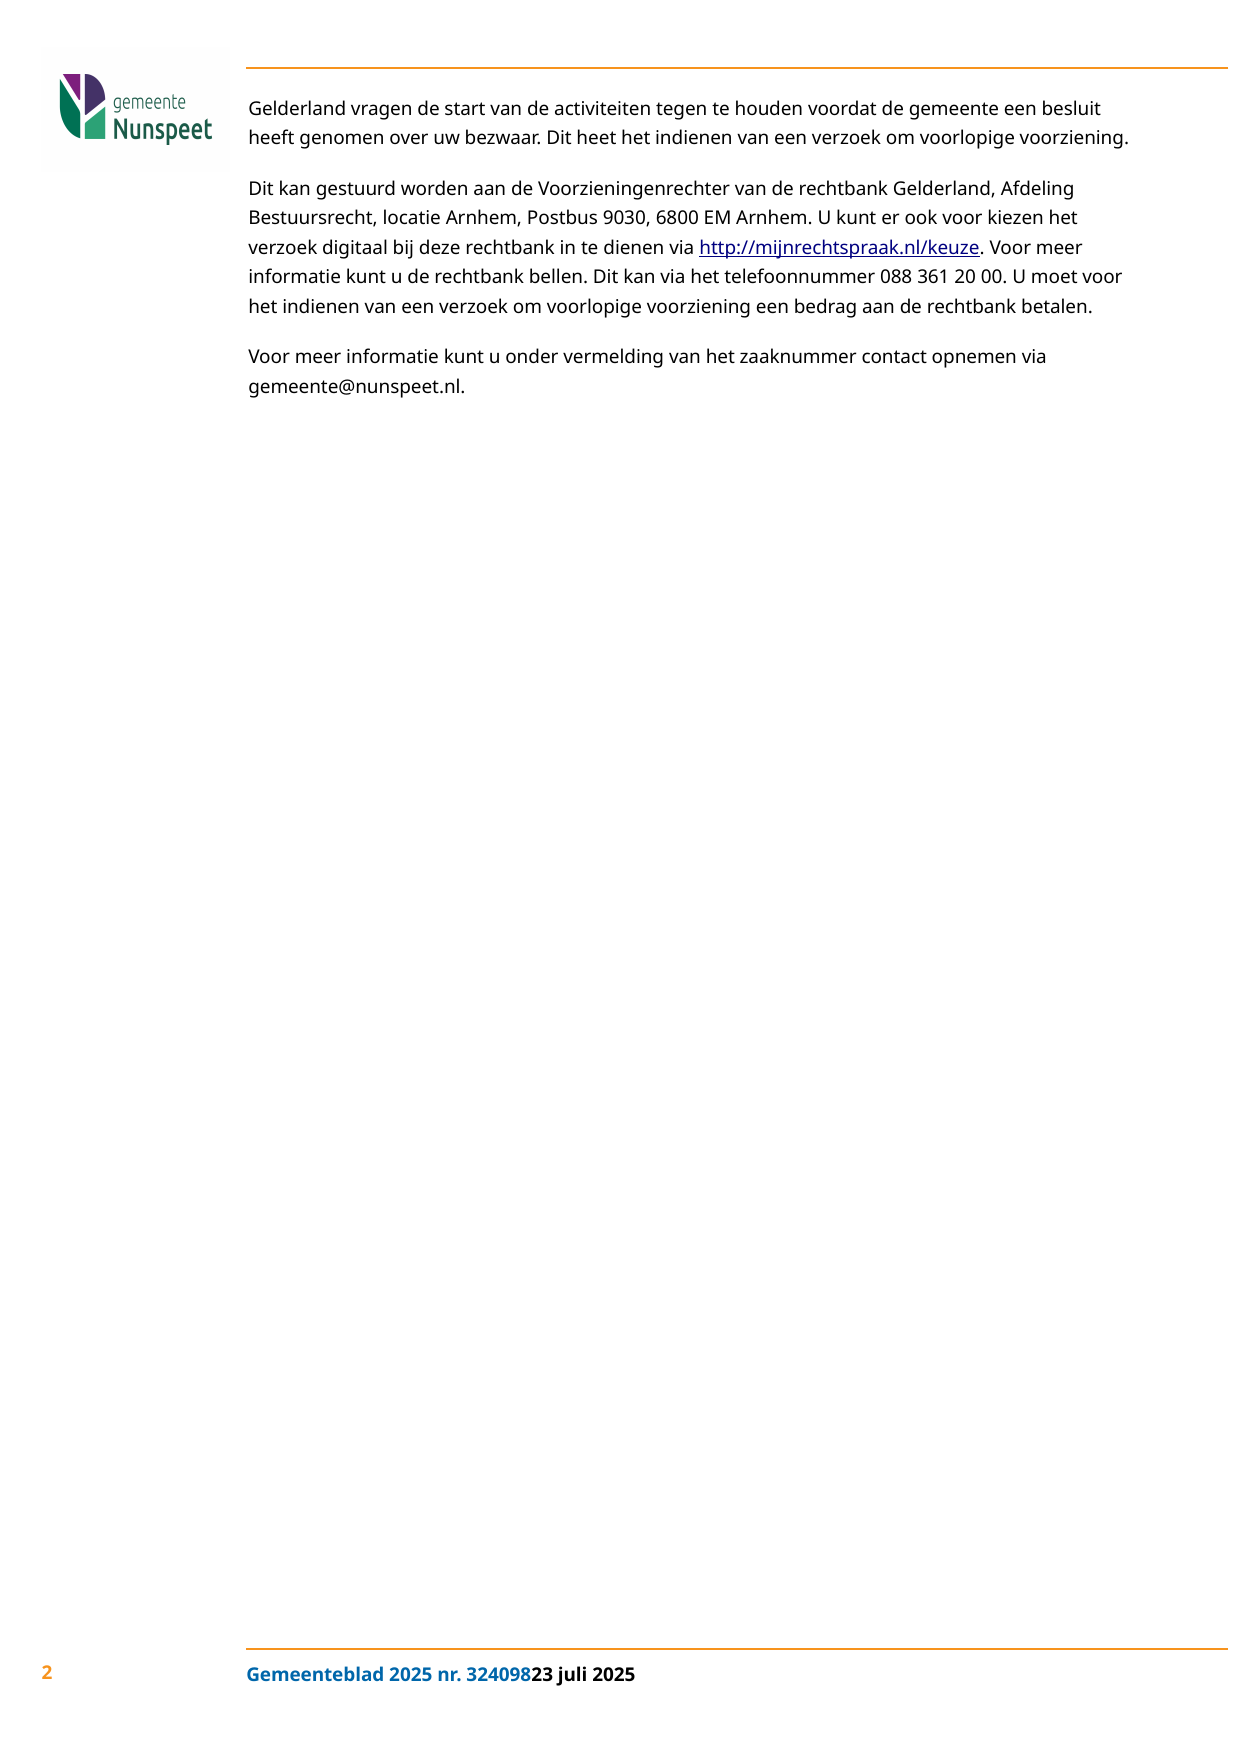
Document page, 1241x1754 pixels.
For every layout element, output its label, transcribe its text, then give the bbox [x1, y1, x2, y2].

picture [41, 47, 231, 172]
text Dit kan gestuurd worden aan de Voorzieningenrechter van de rechtbank Gelderland, Afdeling Bestuursrecht, locatie Arnhem, Postbus 9030, 6800 EM Arnhem. U kunt er ook voor kiezen het verzoek digitaal bij deze rechtbank in te dienen via http://mijnrechtspraak.nl/keuze. Voor meer informatie kunt u de rechtbank bellen. Dit kan via het telefoonnummer 088 361 20 00. U moet voor het indienen van een verzoek om voorlopige voorziening een bedrag aan de rechtbank betalen. [248, 175, 1152, 319]
text Gelderland vragen de start van de activiteiten tegen te houden voordat de gemeente een besluit heeft genomen over uw bezwaar. Dit heet het indienen van een verzoek om voorlopige voorziening. [248, 95, 1152, 150]
text Voor meer informatie kunt u onder vermelding van het zaaknummer contact opnemen via gemeente@nunspeet.nl. [248, 343, 1152, 399]
